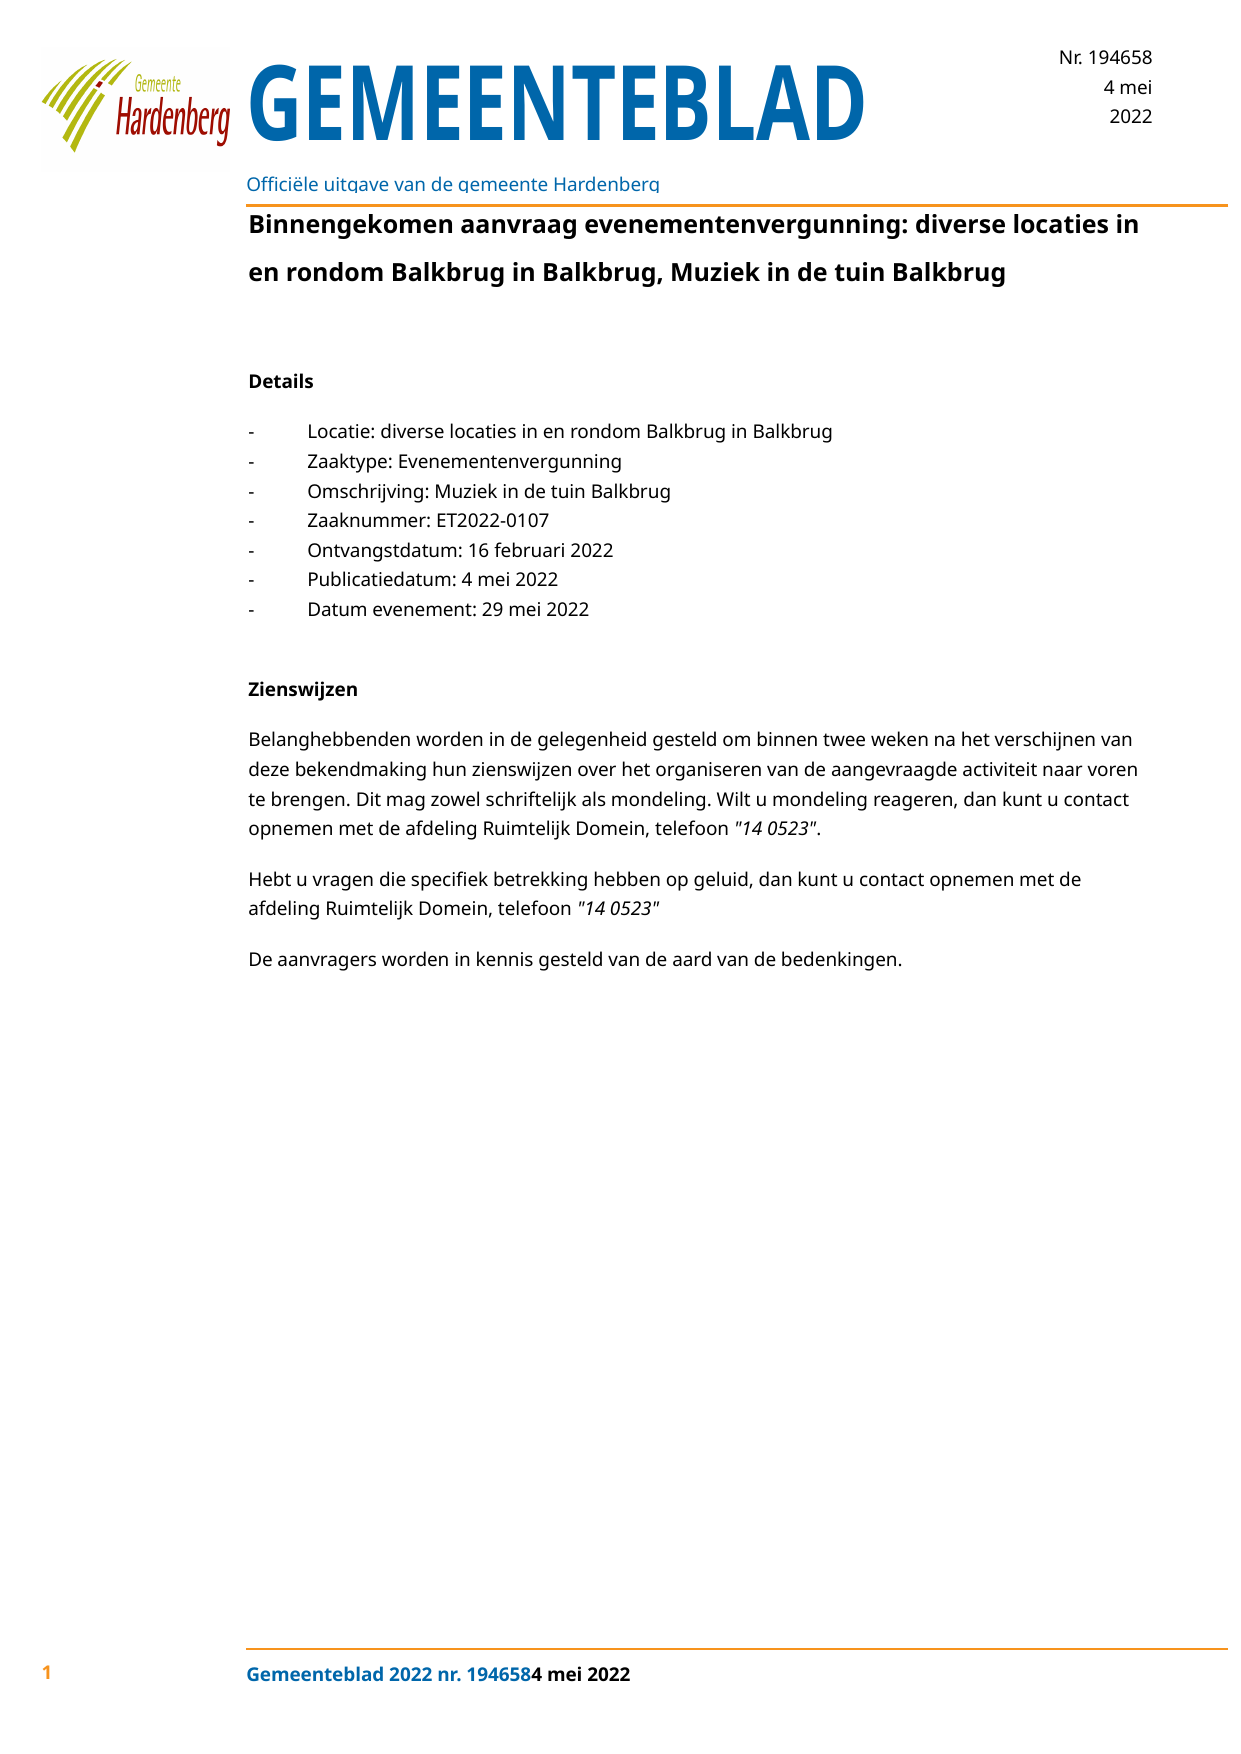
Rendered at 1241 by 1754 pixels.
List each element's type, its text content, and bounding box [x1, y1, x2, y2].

picture [41, 47, 231, 172]
text Details [248, 368, 1152, 394]
text Hebt u vragen die specifiek betrekking hebben op geluid, dan kunt u contact opnemen met de afdeling Ruimtelijk Domein, telefoon "14 0523" [248, 866, 1152, 921]
list Omschrijving: Muziek in de tuin Balkbrug [248, 478, 1152, 504]
text De aanvragers worden in kennis gesteld van de aard van de bedenkingen. [248, 946, 1152, 972]
list Locatie: diverse locaties in en rondom Balkbrug in Balkbrug [248, 419, 1152, 444]
text Binnengekomen aanvraag evenementenvergunning: diverse locaties in en rondom Balkbrug in Balkbrug, Muziek in de tuin Balkbrug [248, 207, 1152, 288]
text Belanghebbenden worden in de gelegenheid gesteld om binnen twee weken na het verschijnen van deze bekendmaking hun zienswijzen over het organiseren van de aangevraagde activiteit naar voren te brengen. Dit mag zowel schriftelijk als mondeling. Wilt u mondeling reageren, dan kunt u contact opnemen met de afdeling Ruimtelijk Domein, telefoon "14 0523". [248, 727, 1152, 841]
list Zaaktype: Evenementenvergunning [248, 448, 1152, 474]
list Zaaknummer: ET2022-0107 [248, 507, 1152, 533]
list Datum evenement: 29 mei 2022 [248, 596, 1152, 622]
list Ontvangstdatum: 16 februari 2022 [248, 537, 1152, 563]
text Zienswijzen [248, 676, 1152, 702]
list Publicatiedatum: 4 mei 2022 [248, 567, 1152, 592]
